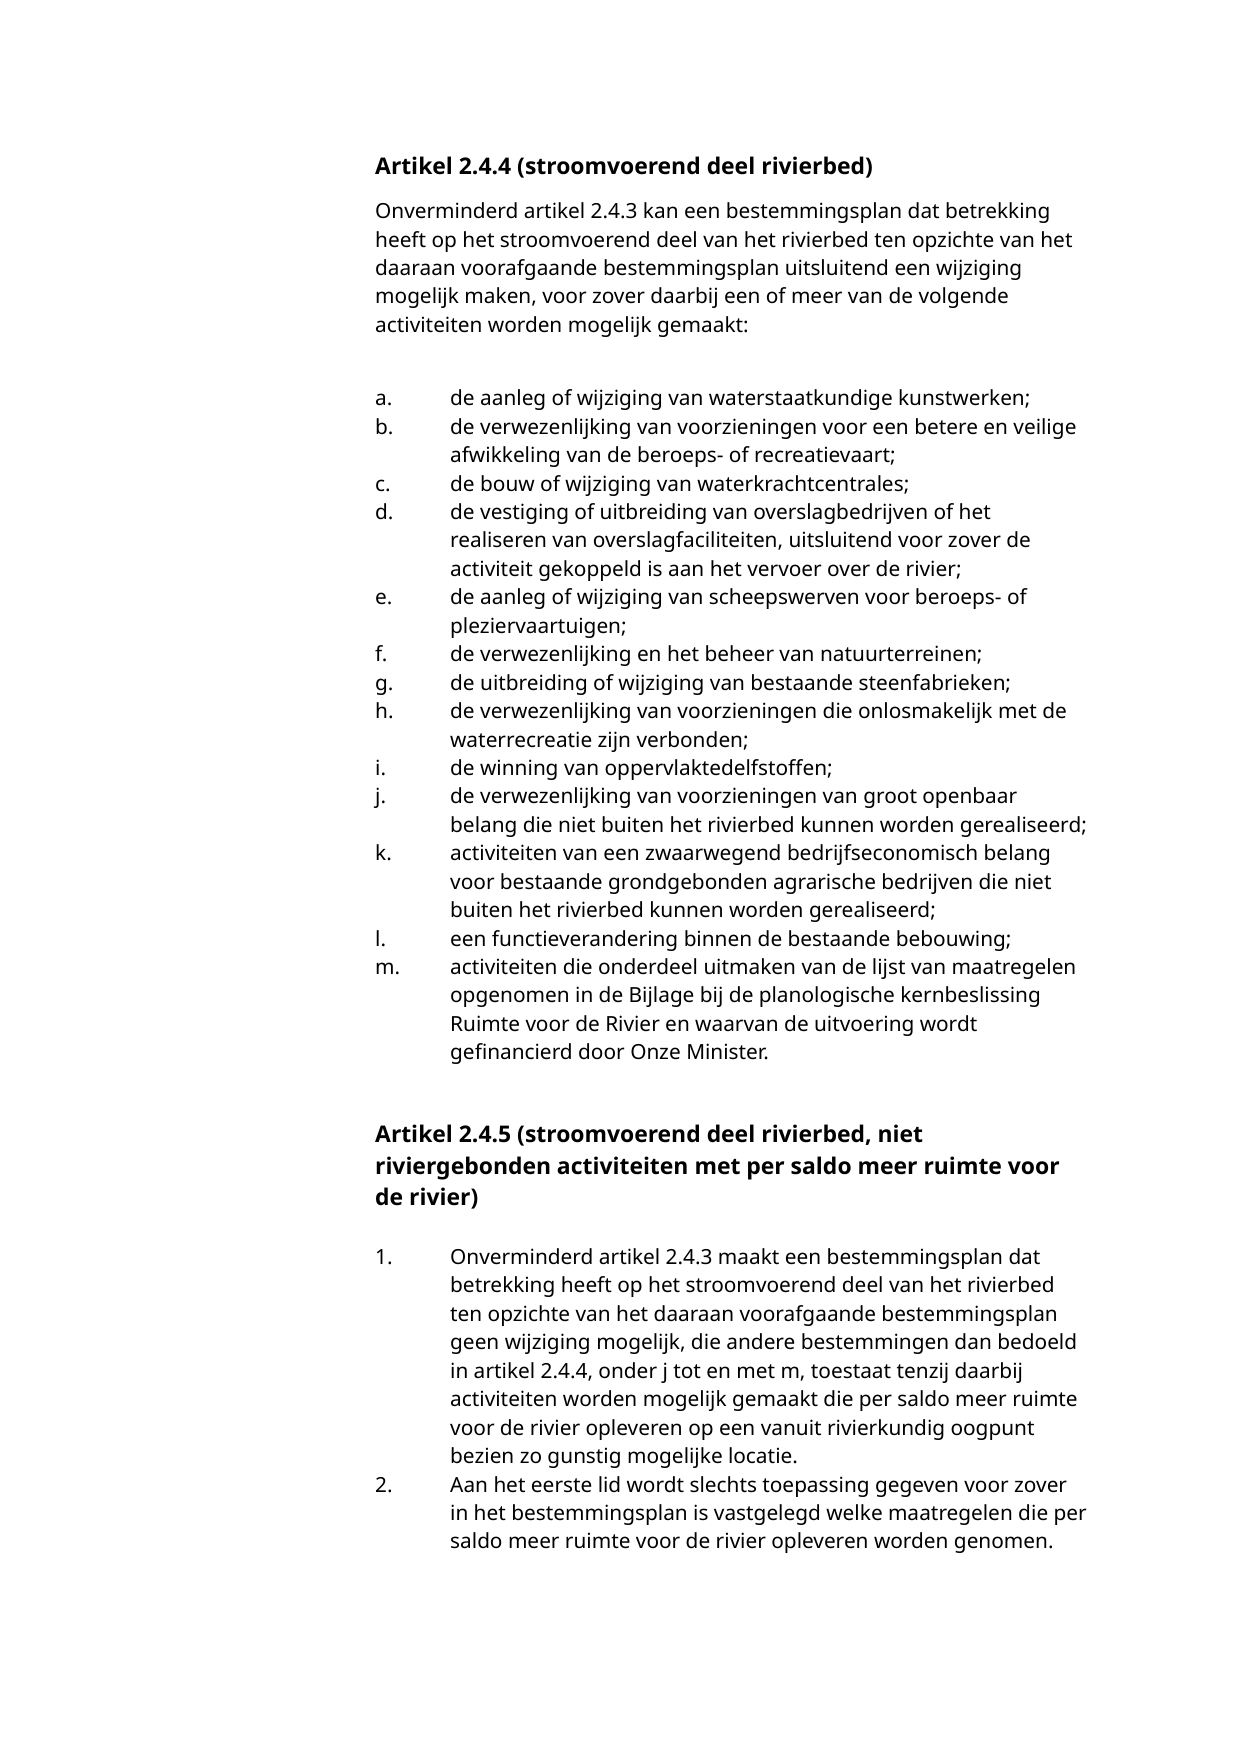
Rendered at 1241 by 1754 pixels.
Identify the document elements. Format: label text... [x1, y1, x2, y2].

list een functieverandering binnen de bestaande bebouwing; [375, 924, 1090, 952]
list Aan het eerste lid wordt slechts toepassing gegeven voor zover in het bestemmingsplan is vastgelegd welke maatregelen die per saldo meer ruimte voor de rivier opleveren worden genomen. [375, 1470, 1090, 1555]
list de verwezenlijking van voorzieningen van groot openbaar belang die niet buiten het rivierbed kunnen worden gerealiseerd; [375, 782, 1090, 838]
list de vestiging of uitbreiding van overslagbedrijven of het realiseren van overslagfaciliteiten, uitsluitend voor zover de activiteit gekoppeld is aan het vervoer over de rivier; [375, 497, 1090, 582]
list de uitbreiding of wijziging van bestaande steenfabrieken; [375, 668, 1090, 696]
list de verwezenlijking van voorzieningen die onlosmakelijk met de waterrecreatie zijn verbonden; [375, 696, 1090, 753]
list de winning van oppervlaktedelfstoffen; [375, 753, 1090, 782]
list de verwezenlijking van voorzieningen voor een betere en veilige afwikkeling van de beroeps- of recreatievaart; [375, 412, 1090, 469]
list de aanleg of wijziging van scheepswerven voor beroeps- of pleziervaartuigen; [375, 582, 1090, 639]
subtitle Artikel 2.4.5 (stroomvoerend deel rivierbed, niet riviergebonden activiteiten met per saldo meer ruimte voor de rivier) [375, 1118, 1090, 1212]
list Onverminderd artikel 2.4.3 maakt een bestemmingsplan dat betrekking heeft op het stroomvoerend deel van het rivierbed ten opzichte van het daaraan voorafgaande bestemmingsplan geen wijziging mogelijk, die andere bestemmingen dan bedoeld in artikel 2.4.4, onder j tot en met m, toestaat tenzij daarbij activiteiten worden mogelijk gemaakt die per saldo meer ruimte voor de rivier opleveren op een vanuit rivierkundig oogpunt bezien zo gunstig mogelijke locatie. [375, 1242, 1090, 1470]
list activiteiten van een zwaarwegend bedrijfseconomisch belang voor bestaande grondgebonden agrarische bedrijven die niet buiten het rivierbed kunnen worden gerealiseerd; [375, 838, 1090, 924]
list activiteiten die onderdeel uitmaken van de lijst van maatregelen opgenomen in de Bijlage bij de planologische kernbeslissing Ruimte voor de Rivier en waarvan de uitvoering wordt gefinancierd door Onze Minister. [375, 952, 1090, 1066]
list de aanleg of wijziging van waterstaatkundige kunstwerken; [375, 383, 1090, 412]
text Onverminderd artikel 2.4.3 kan een bestemmingsplan dat betrekking heeft op het stroomvoerend deel van het rivierbed ten opzichte van het daaraan voorafgaande bestemmingsplan uitsluitend een wijziging mogelijk maken, voor zover daarbij een of meer van de volgende activiteiten worden mogelijk gemaakt: [375, 196, 1090, 338]
subtitle Artikel 2.4.4 (stroomvoerend deel rivierbed) [375, 150, 1090, 181]
list de bouw of wijziging van waterkrachtcentrales; [375, 469, 1090, 497]
list de verwezenlijking en het beheer van natuurterreinen; [375, 639, 1090, 668]
